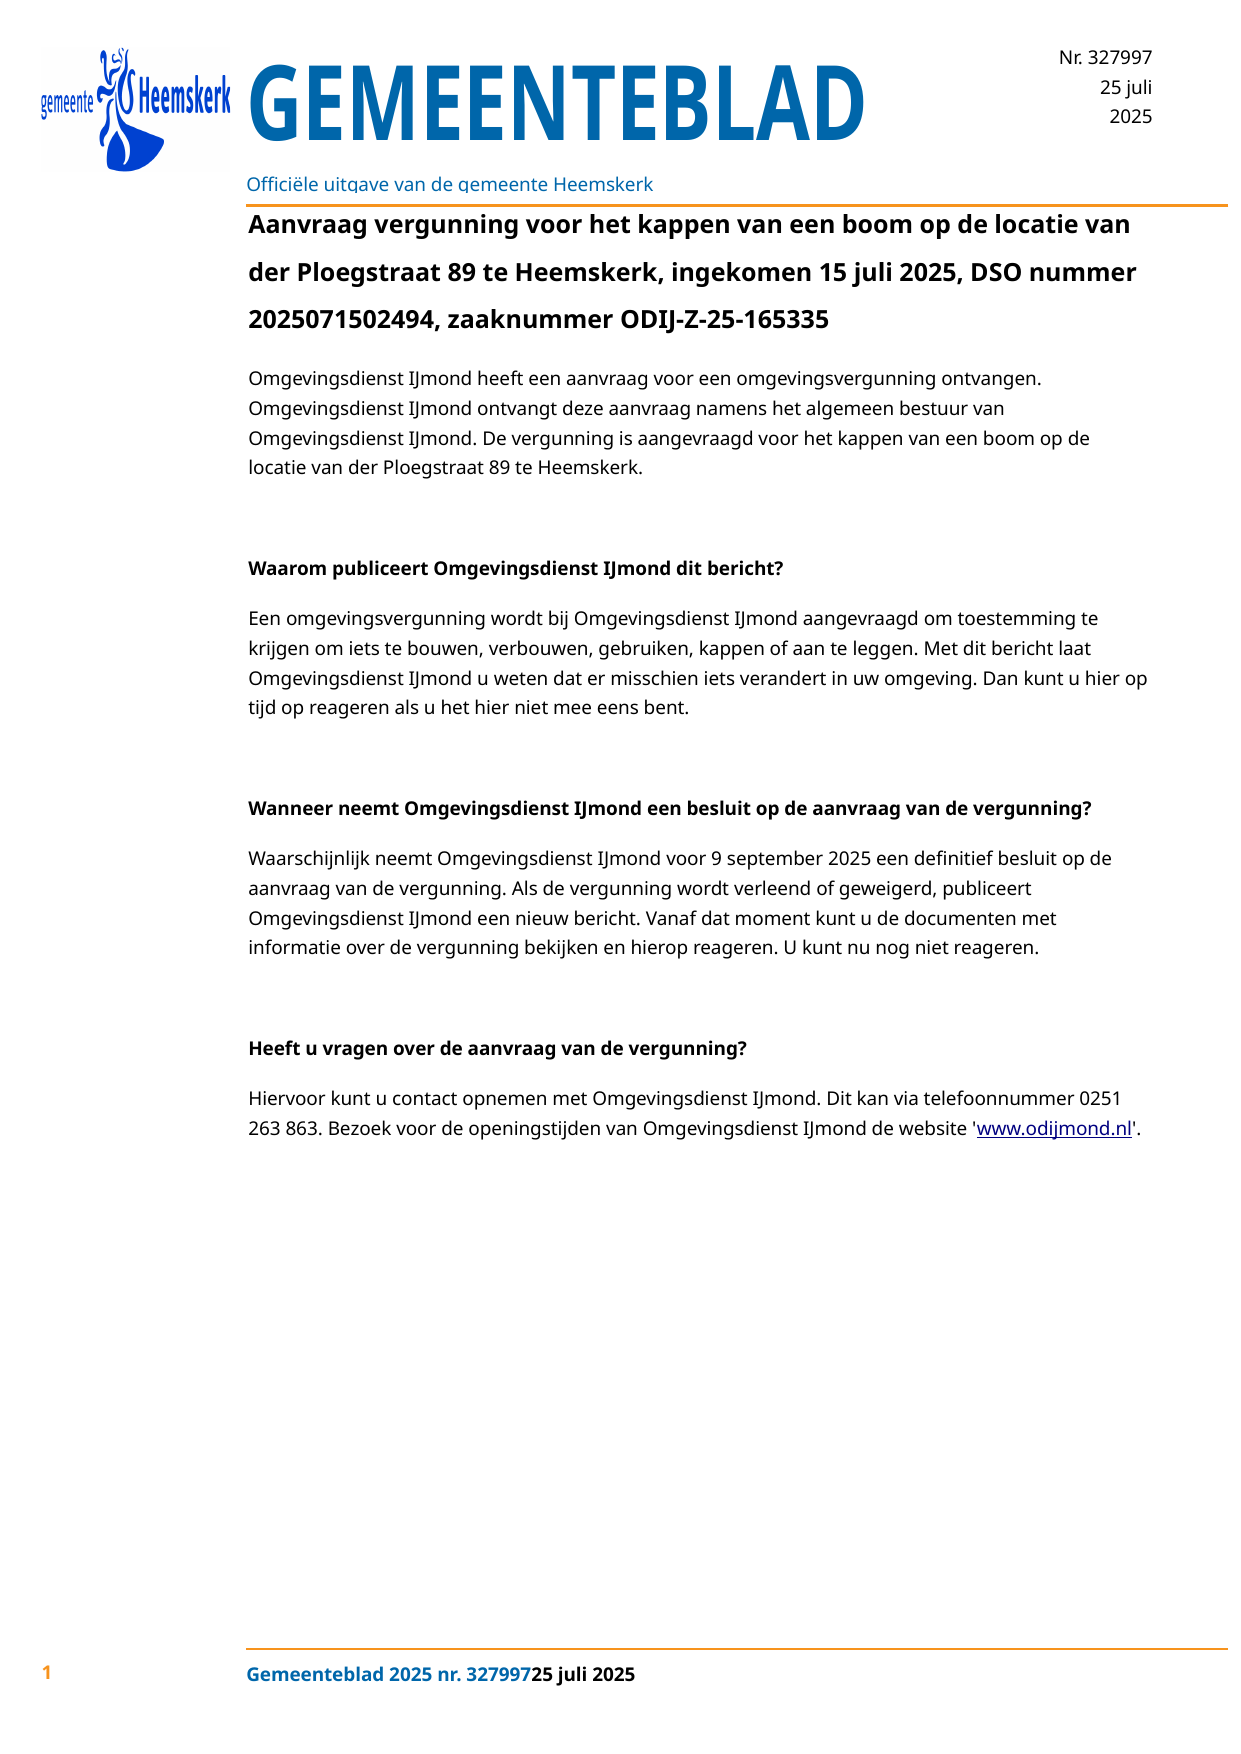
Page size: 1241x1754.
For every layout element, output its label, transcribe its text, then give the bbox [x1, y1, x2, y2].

text Een omgevingsvergunning wordt bij Omgevingsdienst IJmond aangevraagd om toestemming te krijgen om iets te bouwen, verbouwen, gebruiken, kappen of aan te leggen. Met dit bericht laat Omgevingsdienst IJmond u weten dat er misschien iets verandert in uw omgeving. Dan kunt u hier op tijd op reageren als u het hier niet mee eens bent. [248, 606, 1152, 720]
text Aanvraag vergunning voor het kappen van een boom op de locatie van der Ploegstraat 89 te Heemskerk, ingekomen 15 juli 2025, DSO nummer 2025071502494, zaaknummer ODIJ-Z-25-165335 [248, 207, 1152, 336]
text Hiervoor kunt u contact opnemen met Omgevingsdienst IJmond. Dit kan via telefoonnummer 0251 263 863. Bezoek voor de openingstijden van Omgevingsdienst IJmond de website 'www.odijmond.nl'. [248, 1086, 1152, 1141]
text Waarschijnlijk neemt Omgevingsdienst IJmond voor 9 september 2025 een definitief besluit op de aanvraag van de vergunning. Als de vergunning wordt verleend of geweigerd, publiceert Omgevingsdienst IJmond een nieuw bericht. Vanaf dat moment kunt u de documenten met informatie over de vergunning bekijken en hierop reageren. U kunt nu nog niet reageren. [248, 846, 1152, 960]
text Waarom publiceert Omgevingsdienst IJmond dit bericht? [248, 555, 1152, 581]
text Omgevingsdienst IJmond heeft een aanvraag voor een omgevingsvergunning ontvangen. Omgevingsdienst IJmond ontvangt deze aanvraag namens het algemeen bestuur van Omgevingsdienst IJmond. De vergunning is aangevraagd voor het kappen van een boom op de locatie van der Ploegstraat 89 te Heemskerk. [248, 366, 1152, 480]
text Heeft u vragen over de aanvraag van de vergunning? [248, 1035, 1152, 1061]
picture [41, 47, 231, 172]
text Wanneer neemt Omgevingsdienst IJmond een besluit op de aanvraag van de vergunning? [248, 795, 1152, 821]
